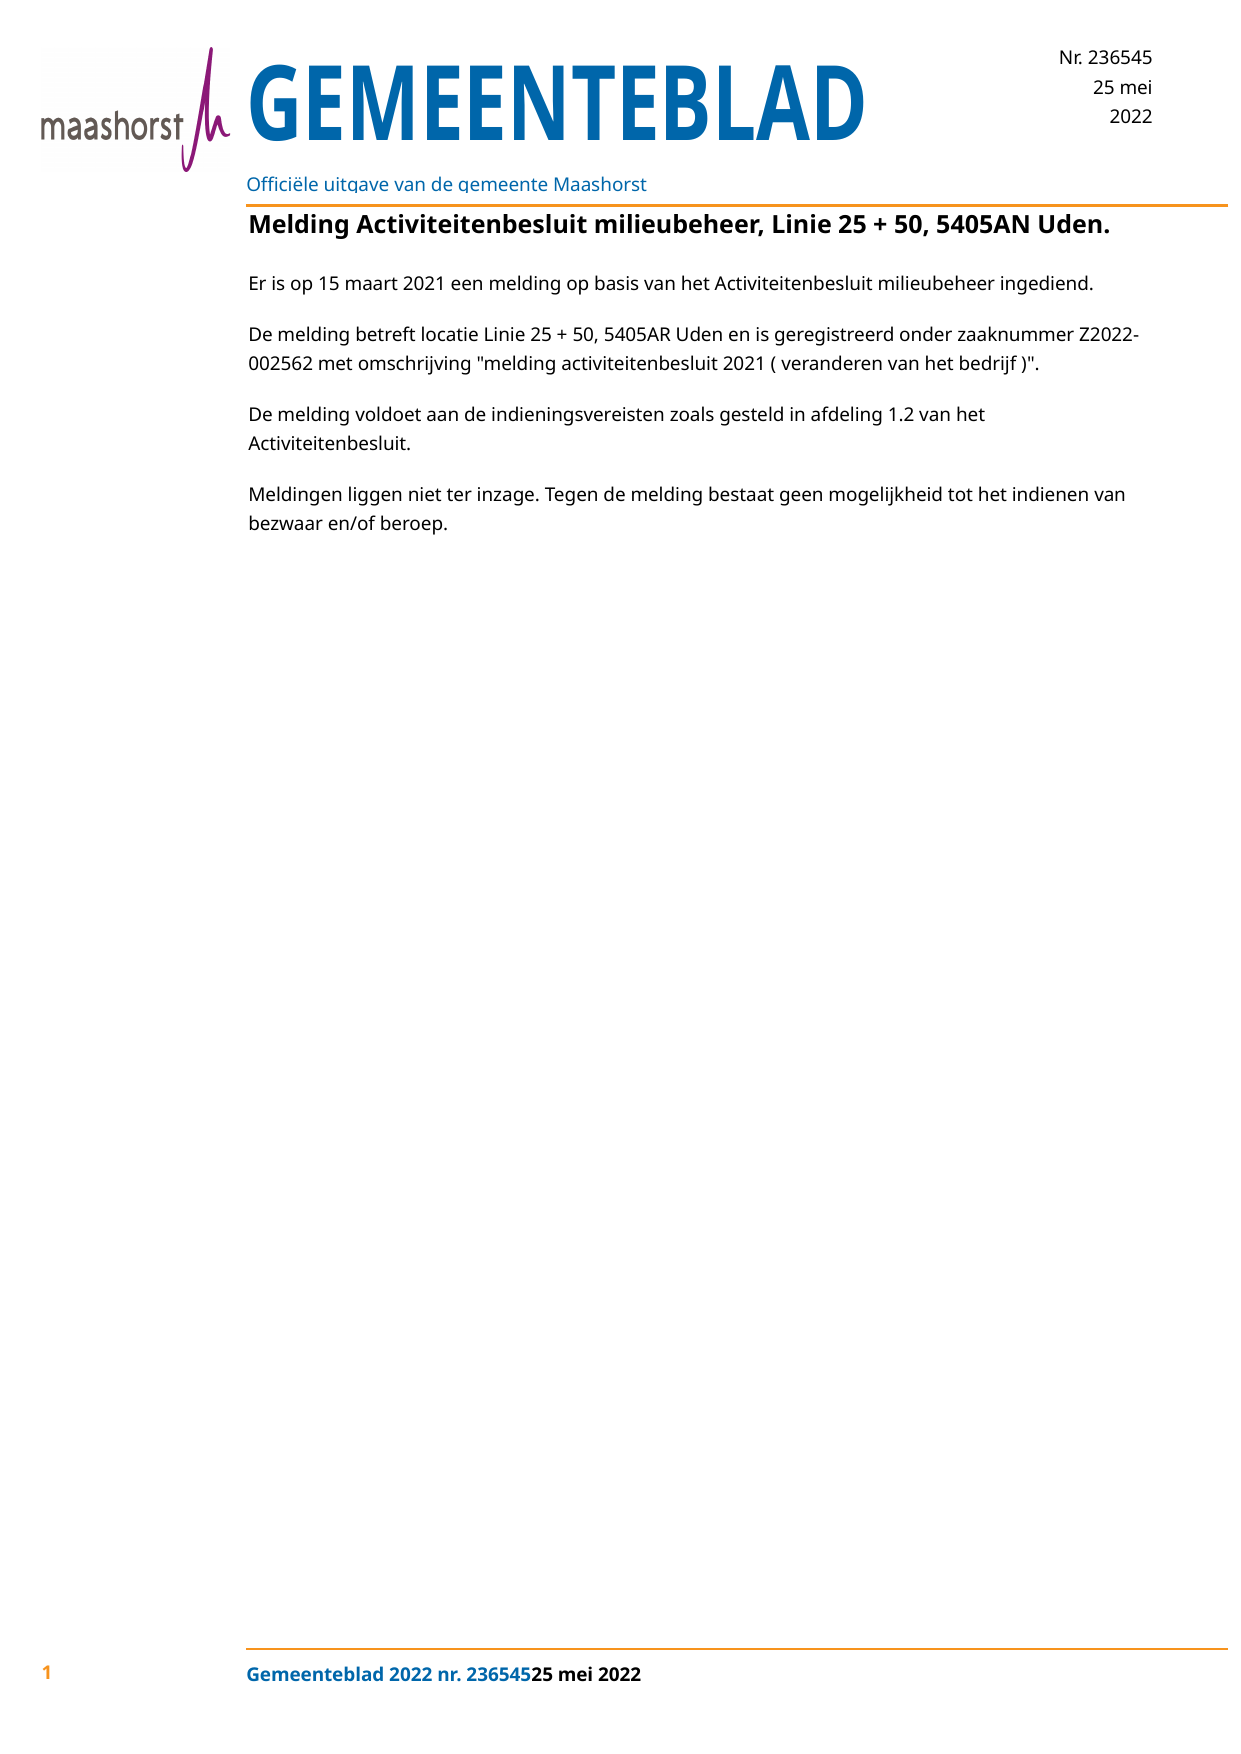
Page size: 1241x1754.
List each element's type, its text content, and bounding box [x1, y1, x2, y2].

text De melding voldoet aan de indieningsvereisten zoals gesteld in afdeling 1.2 van het Activiteitenbesluit. [248, 401, 1152, 456]
text Meldingen liggen niet ter inzage. Tegen de melding bestaat geen mogelijkheid tot het indienen van bezwaar en/of beroep. [248, 481, 1152, 536]
picture [41, 47, 231, 172]
text De melding betreft locatie Linie 25 + 50, 5405AR Uden en is geregistreerd onder zaaknummer Z2022-002562 met omschrijving "melding activiteitenbesluit 2021 ( veranderen van het bedrijf )". [248, 321, 1152, 376]
text Melding Activiteitenbesluit milieubeheer, Linie 25 + 50, 5405AN Uden. [248, 207, 1152, 241]
text Er is op 15 maart 2021 een melding op basis van het Activiteitenbesluit milieubeheer ingediend. [248, 270, 1152, 296]
